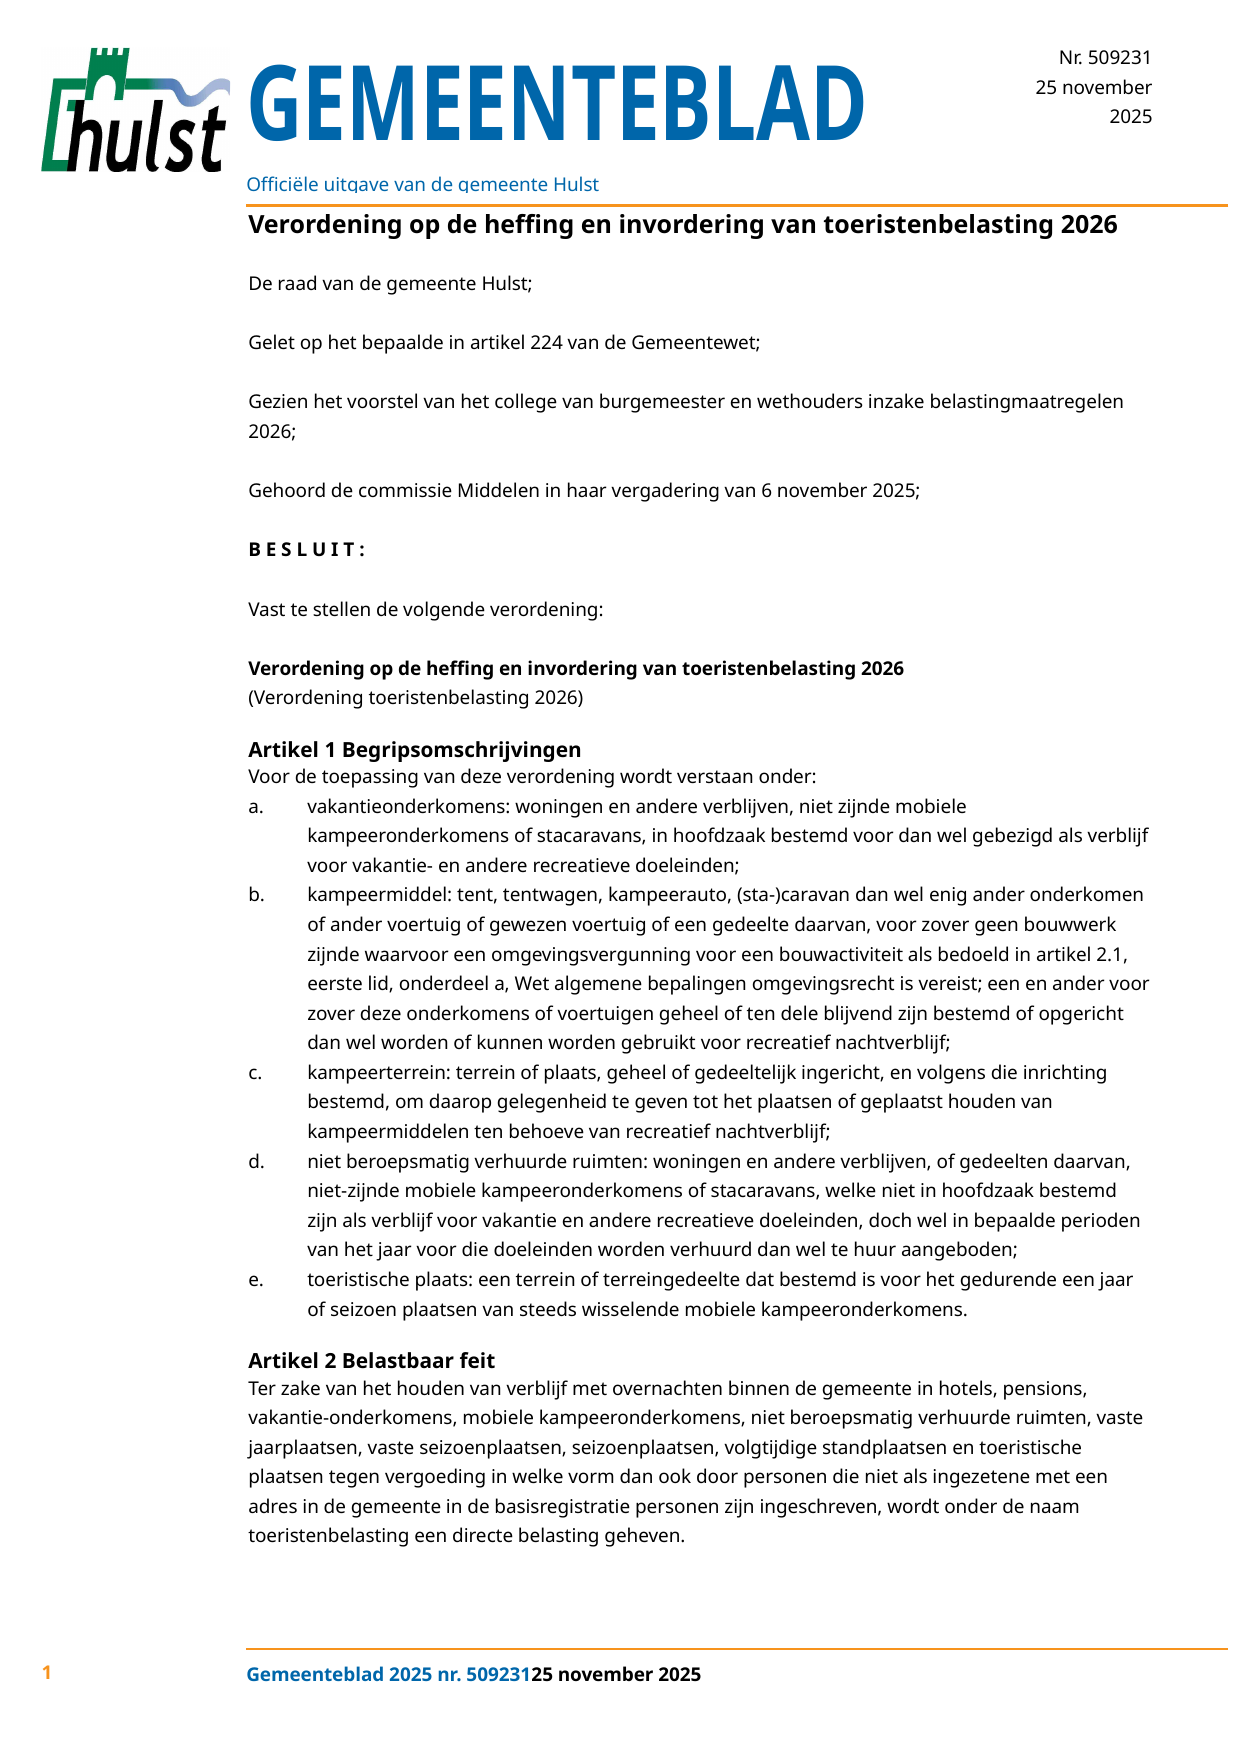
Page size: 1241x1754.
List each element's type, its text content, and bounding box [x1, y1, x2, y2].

text B E S L U I T : [248, 537, 1152, 562]
text Verordening op de heffing en invordering van toeristenbelasting 2026 [248, 207, 1152, 241]
text Artikel 2 Belastbaar feit [248, 1346, 1152, 1375]
list kampeerterrein: terrein of plaats, geheel of gedeeltelijk ingericht, en volgens die inrichting bestemd, om daarop gelegenheid te geven tot het plaatsen of geplaatst houden van kampeermiddelen ten behoeve van recreatief nachtverblijf; [248, 1059, 1152, 1144]
text Voor de toepassing van deze verordening wordt verstaan onder: [248, 763, 1152, 789]
picture [41, 47, 231, 172]
text Gelet op het bepaalde in artikel 224 van de Gemeentewet; [248, 329, 1152, 355]
text De raad van de gemeente Hulst; [248, 270, 1152, 296]
text Gezien het voorstel van het college van burgemeester en wethouders inzake belastingmaatregelen 2026; [248, 389, 1152, 444]
text Gehoord de commissie Middelen in haar vergadering van 6 november 2025; [248, 477, 1152, 503]
text (Verordening toeristenbelasting 2026) [248, 684, 1152, 710]
list kampeermiddel: tent, tentwagen, kampeerauto, (sta-)caravan dan wel enig ander onderkomen of ander voertuig of gewezen voertuig of een gedeelte daarvan, voor zover geen bouwwerk zijnde waarvoor een omgevingsvergunning voor een bouwactiviteit als bedoeld in artikel 2.1, eerste lid, onderdeel a, Wet algemene bepalingen omgevingsrecht is vereist; een en ander voor zover deze onderkomens of voertuigen geheel of ten dele blijvend zijn bestemd of opgericht dan wel worden of kunnen worden gebruikt voor recreatief nachtverblijf; [248, 882, 1152, 1055]
text Artikel 1 Begripsomschrijvingen [248, 735, 1152, 763]
text Ter zake van het houden van verblijf met overnachten binnen de gemeente in hotels, pensions, vakantie-onderkomens, mobiele kampeeronderkomens, niet beroepsmatig verhuurde ruimten, vaste jaarplaatsen, vaste seizoenplaatsen, seizoenplaatsen, volgtijdige standplaatsen en toeristische plaatsen tegen vergoeding in welke vorm dan ook door personen die niet als ingezetene met een adres in de gemeente in de basisregistratie personen zijn ingeschreven, wordt onder de naam toeristenbelasting een directe belasting geheven. [248, 1375, 1152, 1548]
list toeristische plaats: een terrein of terreingedeelte dat bestemd is voor het gedurende een jaar of seizoen plaatsen van steeds wisselende mobiele kampeeronderkomens. [248, 1266, 1152, 1322]
text Verordening op de heffing en invordering van toeristenbelasting 2026 [248, 655, 1152, 681]
list vakantieonderkomens: woningen en andere verblijven, niet zijnde mobiele kampeeronderkomens of stacaravans, in hoofdzaak bestemd voor dan wel gebezigd als verblijf voor vakantie- en andere recreatieve doeleinden; [248, 793, 1152, 878]
list niet beroepsmatig verhuurde ruimten: woningen en andere verblijven, of gedeelten daarvan, niet-zijnde mobiele kampeeronderkomens of stacaravans, welke niet in hoofdzaak bestemd zijn als verblijf voor vakantie en andere recreatieve doeleinden, doch wel in bepaalde perioden van het jaar voor die doeleinden worden verhuurd dan wel te huur aangeboden; [248, 1148, 1152, 1262]
text Vast te stellen de volgende verordening: [248, 596, 1152, 621]
